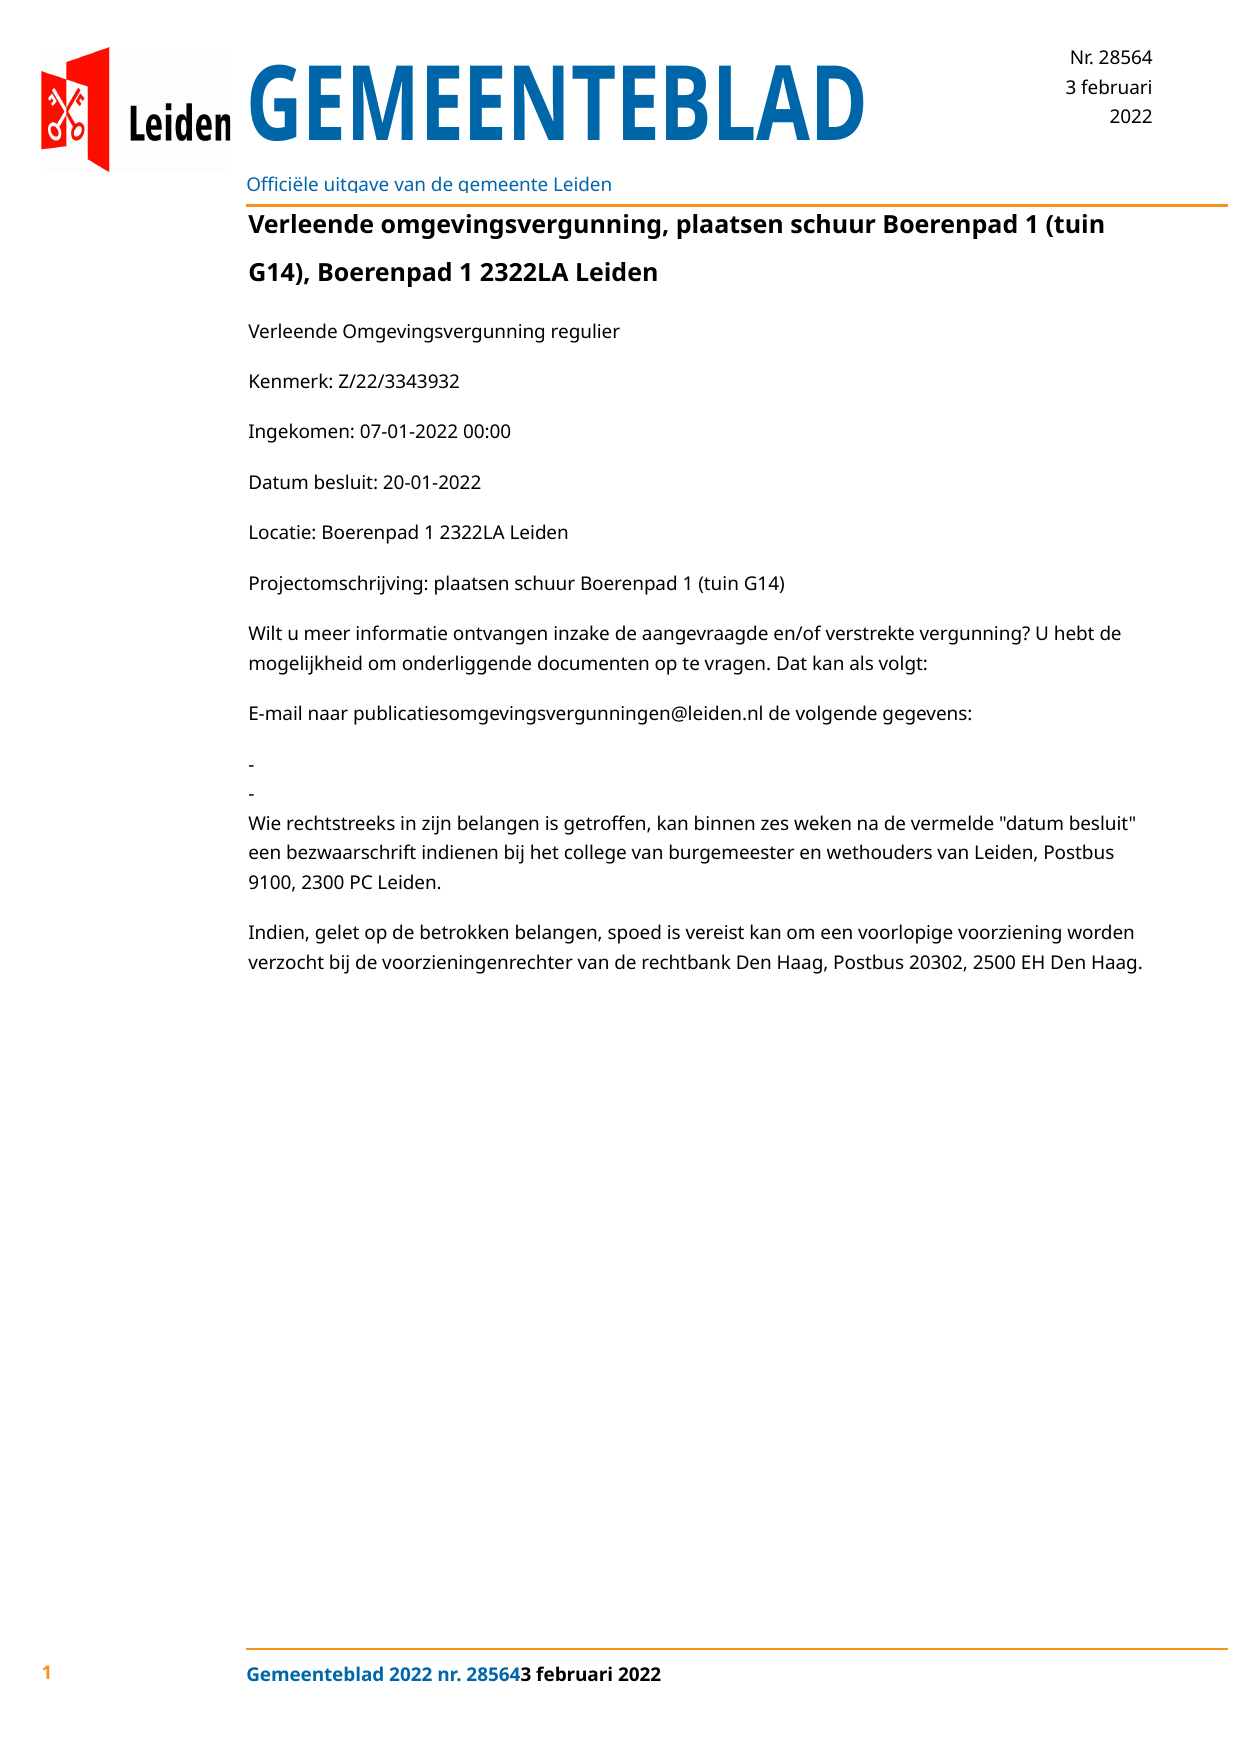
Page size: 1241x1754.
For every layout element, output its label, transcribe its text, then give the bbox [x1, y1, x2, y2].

text Ingekomen: 07-01-2022 00:00 [248, 419, 1152, 444]
text Wilt u meer informatie ontvangen inzake de aangevraagde en/of verstrekte vergunning? U hebt de mogelijkheid om onderliggende documenten op te vragen. Dat kan als volgt: [248, 620, 1152, 676]
text E-mail naar publicatiesomgevingsvergunningen@leiden.nl de volgende gegevens: [248, 700, 1152, 726]
text Locatie: Boerenpad 1 2322LA Leiden [248, 519, 1152, 545]
text Verleende omgevingsvergunning, plaatsen schuur Boerenpad 1 (tuin G14), Boerenpad 1 2322LA Leiden [248, 207, 1152, 288]
text Verleende Omgevingsvergunning regulier [248, 318, 1152, 344]
text Projectomschrijving: plaatsen schuur Boerenpad 1 (tuin G14) [248, 570, 1152, 596]
text Datum besluit: 20-01-2022 [248, 469, 1152, 495]
picture [41, 47, 231, 172]
text Indien, gelet op de betrokken belangen, spoed is vereist kan om een voorlopige voorziening worden verzocht bij de voorzieningenrechter van de rechtbank Den Haag, Postbus 20302, 2500 EH Den Haag. [248, 919, 1152, 975]
text Kenmerk: Z/22/3343932 [248, 368, 1152, 394]
text Wie rechtstreeks in zijn belangen is getroffen, kan binnen zes weken na de vermelde "datum besluit" een bezwaarschrift indienen bij het college van burgemeester en wethouders van Leiden, Postbus 9100, 2300 PC Leiden. [248, 810, 1152, 895]
